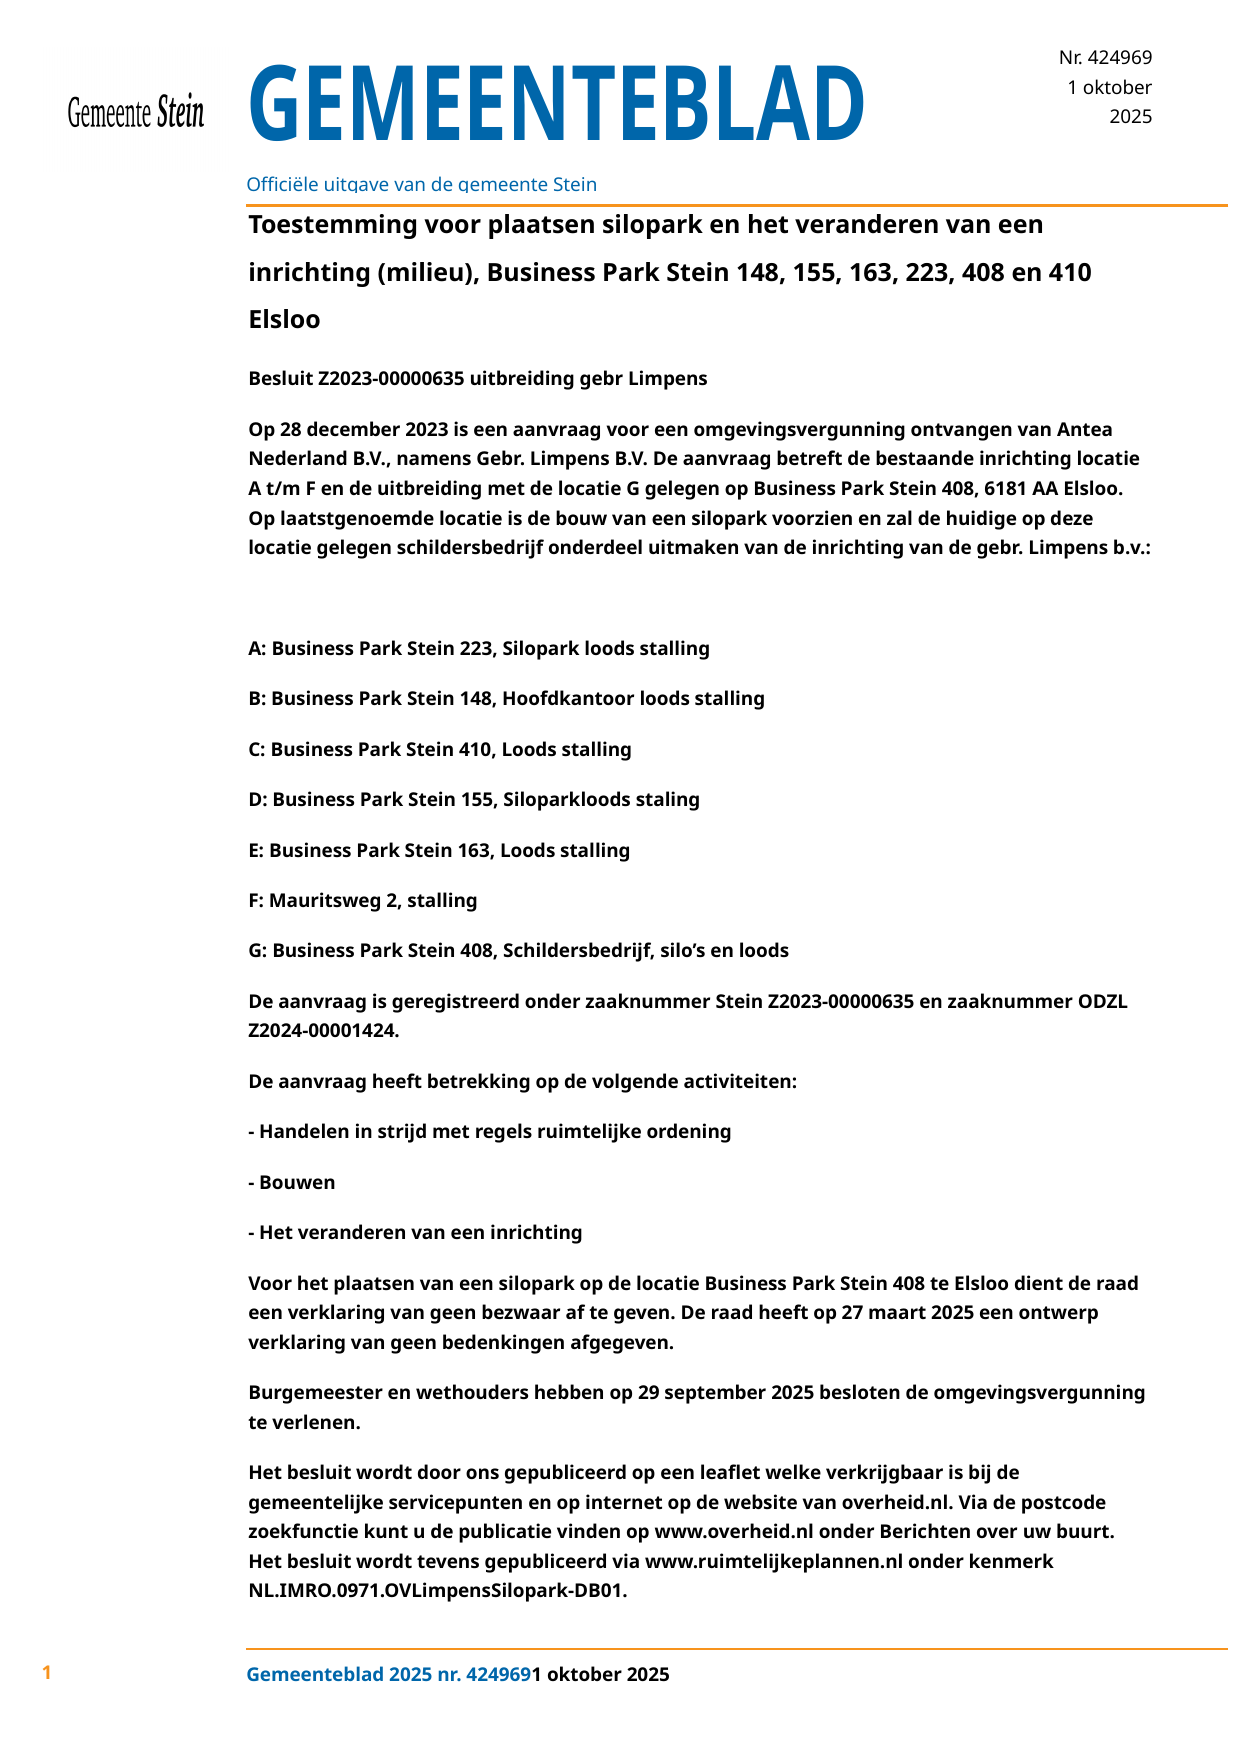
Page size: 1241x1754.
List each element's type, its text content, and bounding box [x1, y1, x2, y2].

text C: Business Park Stein 410, Loods stalling [248, 736, 1152, 762]
picture [41, 47, 231, 172]
text A: Business Park Stein 223, Silopark loods stalling [248, 635, 1152, 661]
text - Het veranderen van een inrichting [248, 1219, 1152, 1245]
text De aanvraag heeft betrekking op de volgende activiteiten: [248, 1068, 1152, 1094]
text F: Mauritsweg 2, stalling [248, 887, 1152, 913]
text Voor het plaatsen van een silopark op de locatie Business Park Stein 408 te Elsloo dient de raad een verklaring van geen bezwaar af te geven. De raad heeft op 27 maart 2025 een ontwerp verklaring van geen bedenkingen afgegeven. [248, 1270, 1152, 1354]
text Het besluit wordt door ons gepubliceerd op een leaflet welke verkrijgbaar is bij de gemeentelijke servicepunten en op internet op de website van overheid.nl. Via de postcode zoekfunctie kunt u de publicatie vinden op www.overheid.nl onder Berichten over uw buurt. Het besluit wordt tevens gepubliceerd via www.ruimtelijkeplannen.nl onder kenmerk NL.IMRO.0971.OVLimpensSilopark-DB01. [248, 1459, 1152, 1603]
text Op 28 december 2023 is een aanvraag voor een omgevingsvergunning ontvangen van Antea Nederland B.V., namens Gebr. Limpens B.V. De aanvraag betreft de bestaande inrichting locatie A t/m F en de uitbreiding met de locatie G gelegen op Business Park Stein 408, 6181 AA Elsloo. Op laatstgenoemde locatie is de bouw van een silopark voorzien en zal de huidige op deze locatie gelegen schildersbedrijf onderdeel uitmaken van de inrichting van de gebr. Limpens b.v.: [248, 416, 1152, 560]
text Burgemeester en wethouders hebben op 29 september 2025 besloten de omgevingsvergunning te verlenen. [248, 1379, 1152, 1434]
text G: Business Park Stein 408, Schildersbedrijf, silo’s en loods [248, 938, 1152, 963]
text Besluit Z2023-00000635 uitbreiding gebr Limpens [248, 366, 1152, 391]
text - Bouwen [248, 1169, 1152, 1194]
text - Handelen in strijd met regels ruimtelijke ordening [248, 1118, 1152, 1144]
text B: Business Park Stein 148, Hoofdkantoor loods stalling [248, 686, 1152, 711]
text D: Business Park Stein 155, Siloparkloods staling [248, 786, 1152, 812]
text E: Business Park Stein 163, Loods stalling [248, 837, 1152, 862]
text De aanvraag is geregistreerd onder zaaknummer Stein Z2023-00000635 en zaaknummer ODZL Z2024-00001424. [248, 988, 1152, 1043]
text Toestemming voor plaatsen silopark en het veranderen van een inrichting (milieu), Business Park Stein 148, 155, 163, 223, 408 en 410 Elsloo [248, 207, 1152, 336]
